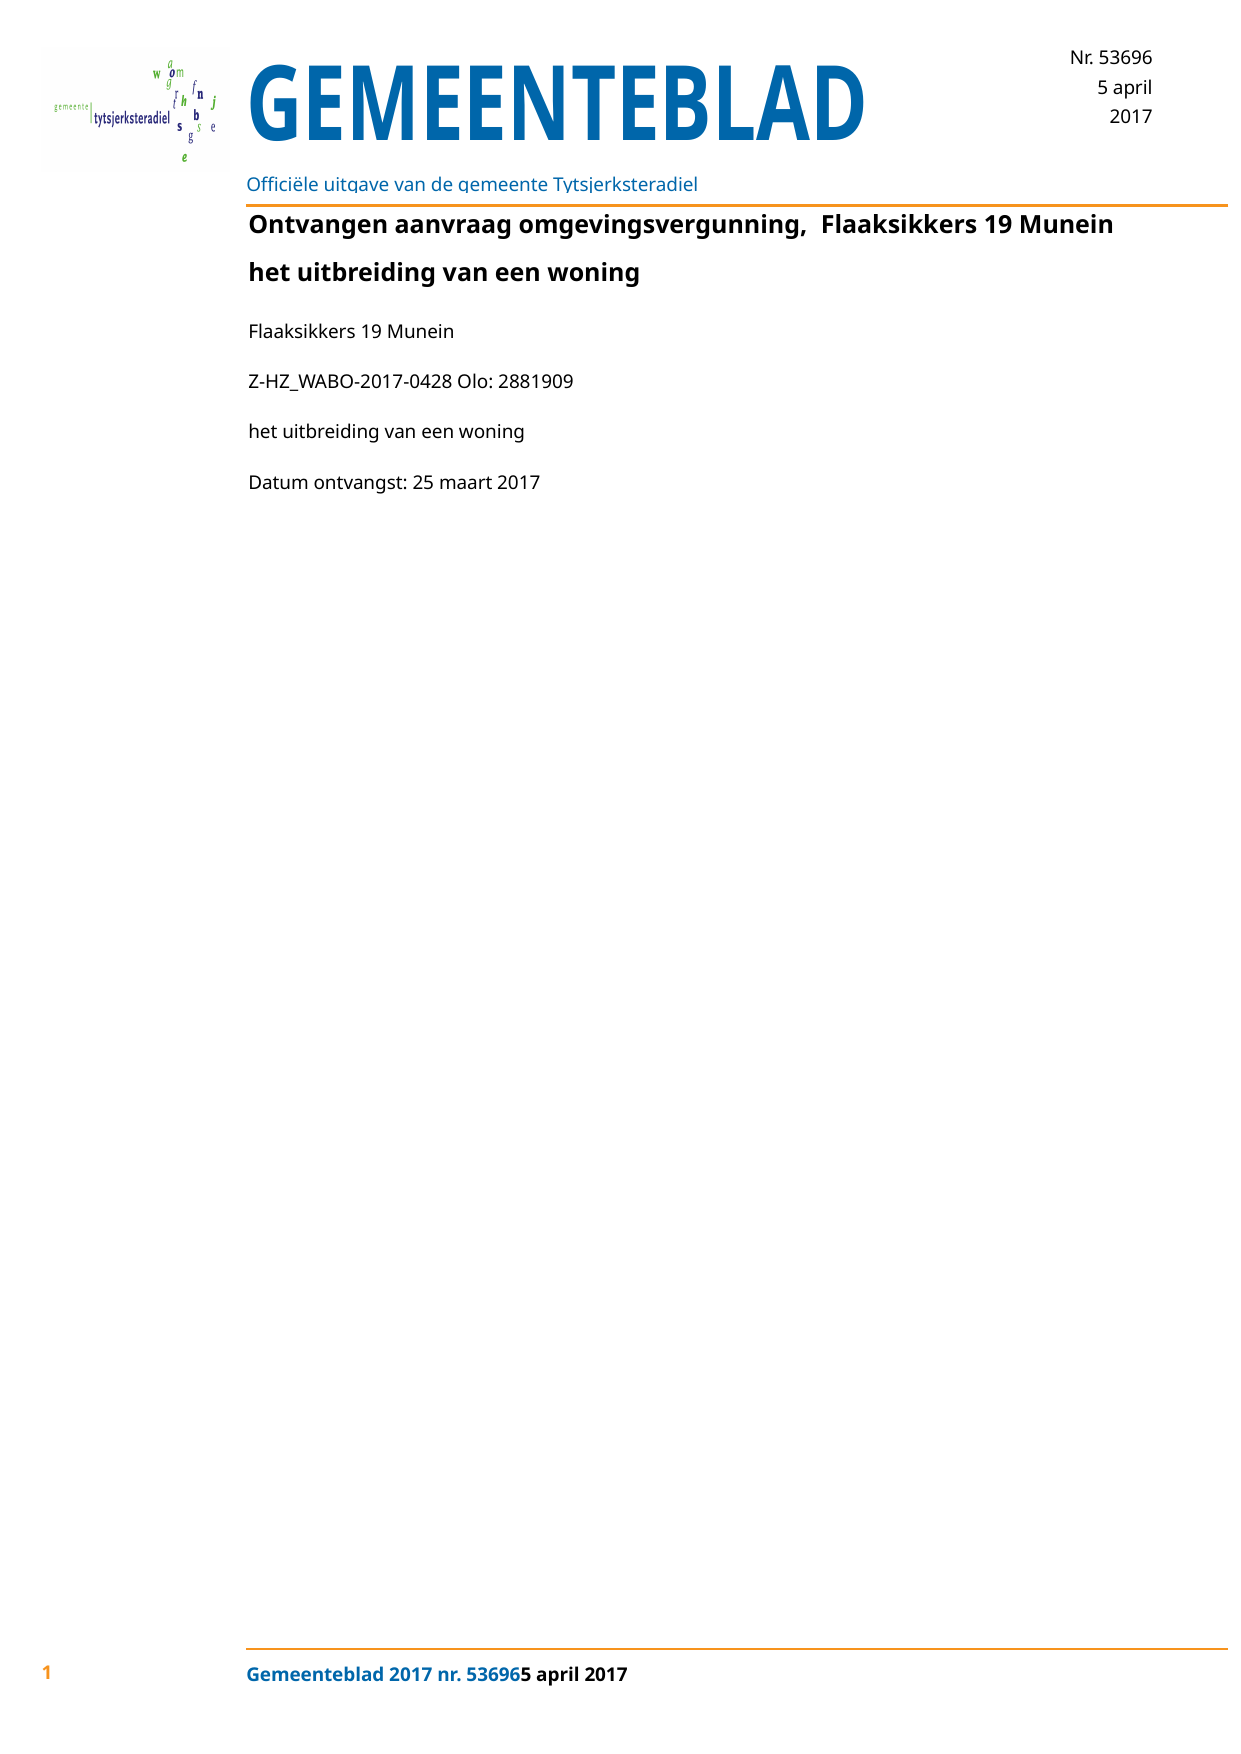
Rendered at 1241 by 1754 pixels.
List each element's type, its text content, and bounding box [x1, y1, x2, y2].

text het uitbreiding van een woning [248, 419, 1152, 444]
picture [41, 47, 231, 172]
text Flaaksikkers 19 Munein [248, 318, 1152, 344]
text Z-HZ_WABO-2017-0428 Olo: 2881909 [248, 368, 1152, 394]
text Ontvangen aanvraag omgevingsvergunning, Flaaksikkers 19 Munein het uitbreiding van een woning [248, 207, 1152, 288]
text Datum ontvangst: 25 maart 2017 [248, 469, 1152, 495]
